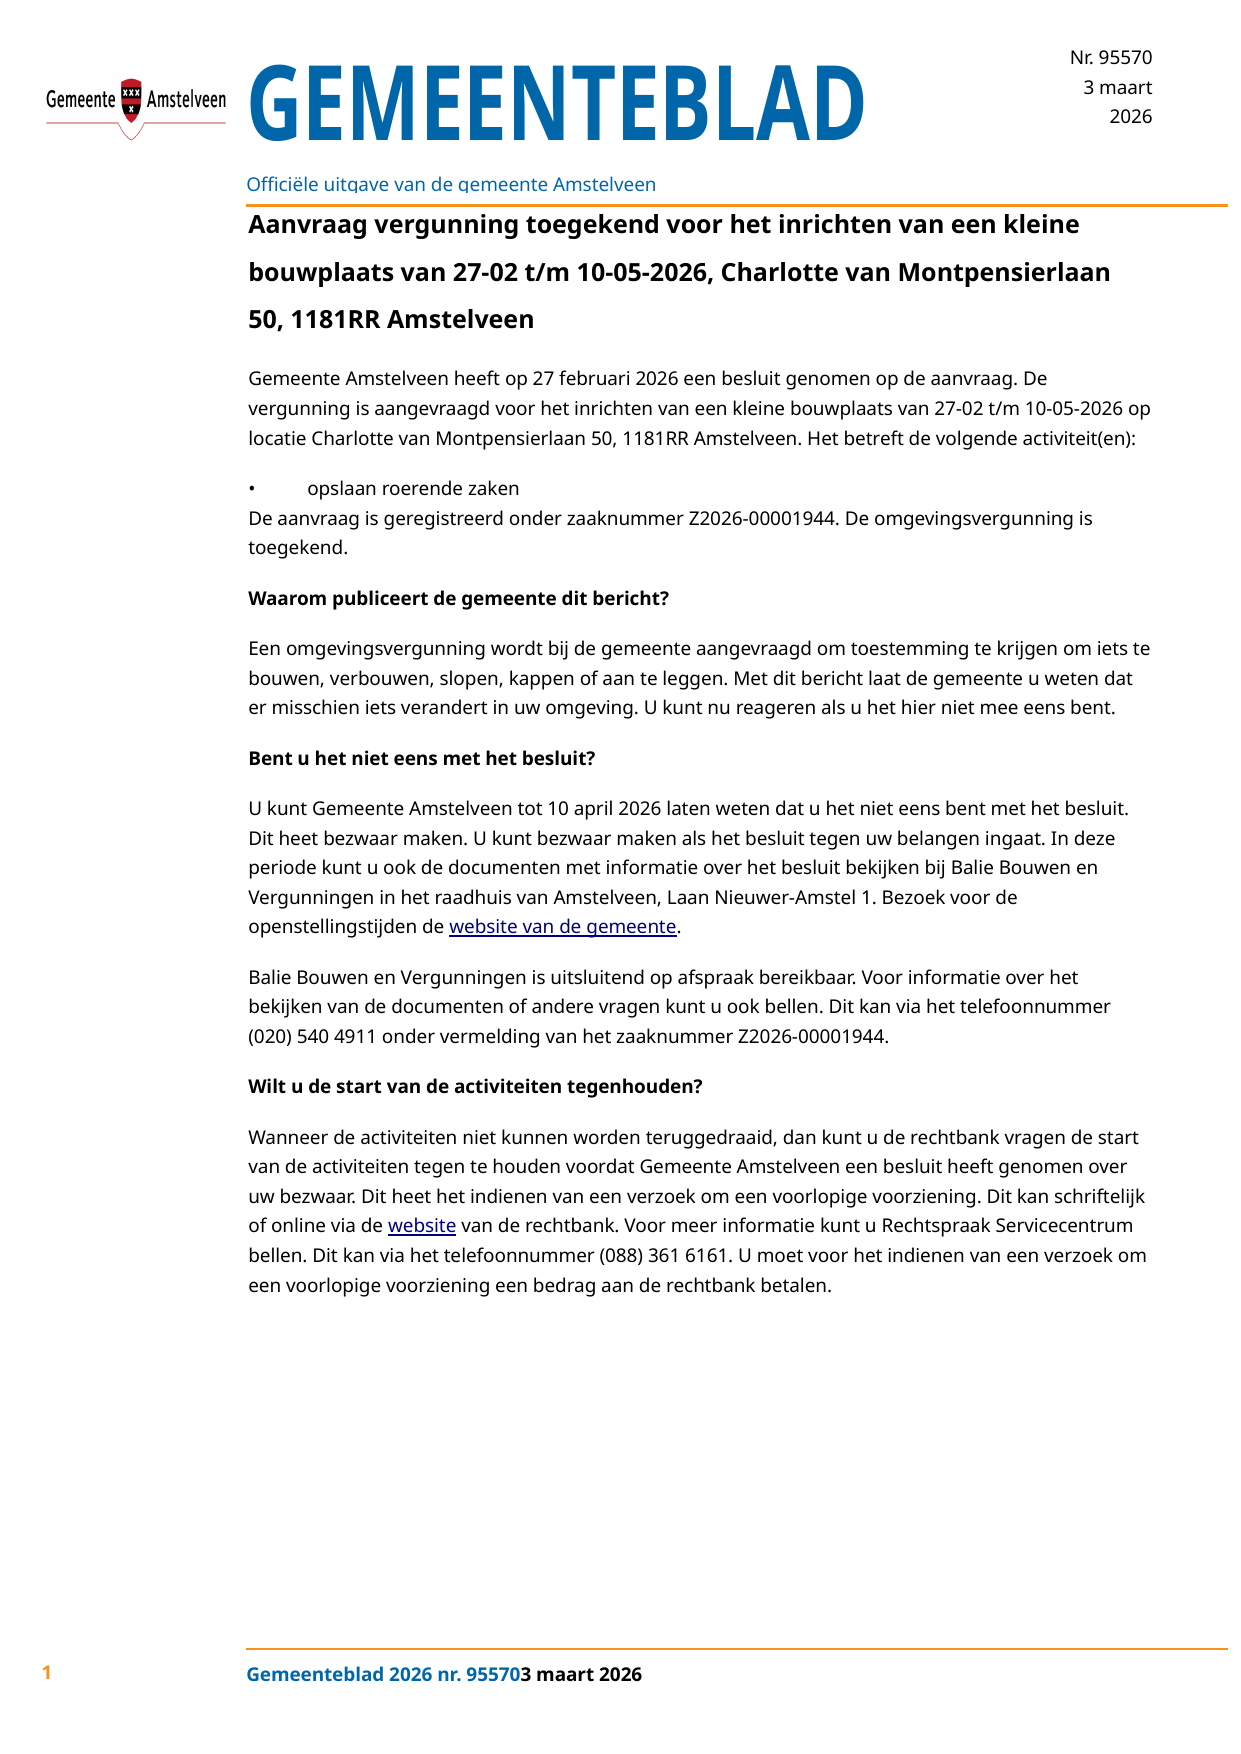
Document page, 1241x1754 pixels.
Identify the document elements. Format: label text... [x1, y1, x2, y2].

text U kunt Gemeente Amstelveen tot 10 april 2026 laten weten dat u het niet eens bent met het besluit. Dit heet bezwaar maken. U kunt bezwaar maken als het besluit tegen uw belangen ingaat. In deze periode kunt u ook de documenten met informatie over het besluit bekijken bij Balie Bouwen en Vergunningen in het raadhuis van Amstelveen, Laan Nieuwer-Amstel 1. Bezoek voor de openstellingstijden de website van de gemeente. [248, 795, 1152, 939]
text Wilt u de start van de activiteiten tegenhouden? [248, 1073, 1152, 1099]
text Wanneer de activiteiten niet kunnen worden teruggedraaid, dan kunt u de rechtbank vragen de start van de activiteiten tegen te houden voordat Gemeente Amstelveen een besluit heeft genomen over uw bezwaar. Dit heet het indienen van een verzoek om een voorlopige voorziening. Dit kan schriftelijk of online via de website van de rechtbank. Voor meer informatie kunt u Rechtspraak Servicecentrum bellen. Dit kan via het telefoonnummer (088) 361 6161. U moet voor het indienen van een verzoek om een voorlopige voorziening een bedrag aan de rechtbank betalen. [248, 1124, 1152, 1297]
text Bent u het niet eens met het besluit? [248, 745, 1152, 770]
list opslaan roerende zaken [248, 475, 1152, 501]
text De aanvraag is geregistreerd onder zaaknummer Z2026-00001944. De omgevingsvergunning is toegekend. [248, 505, 1152, 560]
text Aanvraag vergunning toegekend voor het inrichten van een kleine bouwplaats van 27-02 t/m 10-05-2026, Charlotte van Montpensierlaan 50, 1181RR Amstelveen [248, 207, 1152, 336]
text Gemeente Amstelveen heeft op 27 februari 2026 een besluit genomen op de aanvraag. De vergunning is aangevraagd voor het inrichten van een kleine bouwplaats van 27-02 t/m 10-05-2026 op locatie Charlotte van Montpensierlaan 50, 1181RR Amstelveen. Het betreft de volgende activiteit(en): [248, 366, 1152, 450]
text Een omgevingsvergunning wordt bij de gemeente aangevraagd om toestemming te krijgen om iets te bouwen, verbouwen, slopen, kappen of aan te leggen. Met dit bericht laat de gemeente u weten dat er misschien iets verandert in uw omgeving. U kunt nu reageren als u het hier niet mee eens bent. [248, 635, 1152, 720]
picture [41, 47, 231, 172]
text Balie Bouwen en Vergunningen is uitsluitend op afspraak bereikbaar. Voor informatie over het bekijken van de documenten of andere vragen kunt u ook bellen. Dit kan via het telefoonnummer (020) 540 4911 onder vermelding van het zaaknummer Z2026-00001944. [248, 964, 1152, 1049]
text Waarom publiceert de gemeente dit bericht? [248, 585, 1152, 610]
